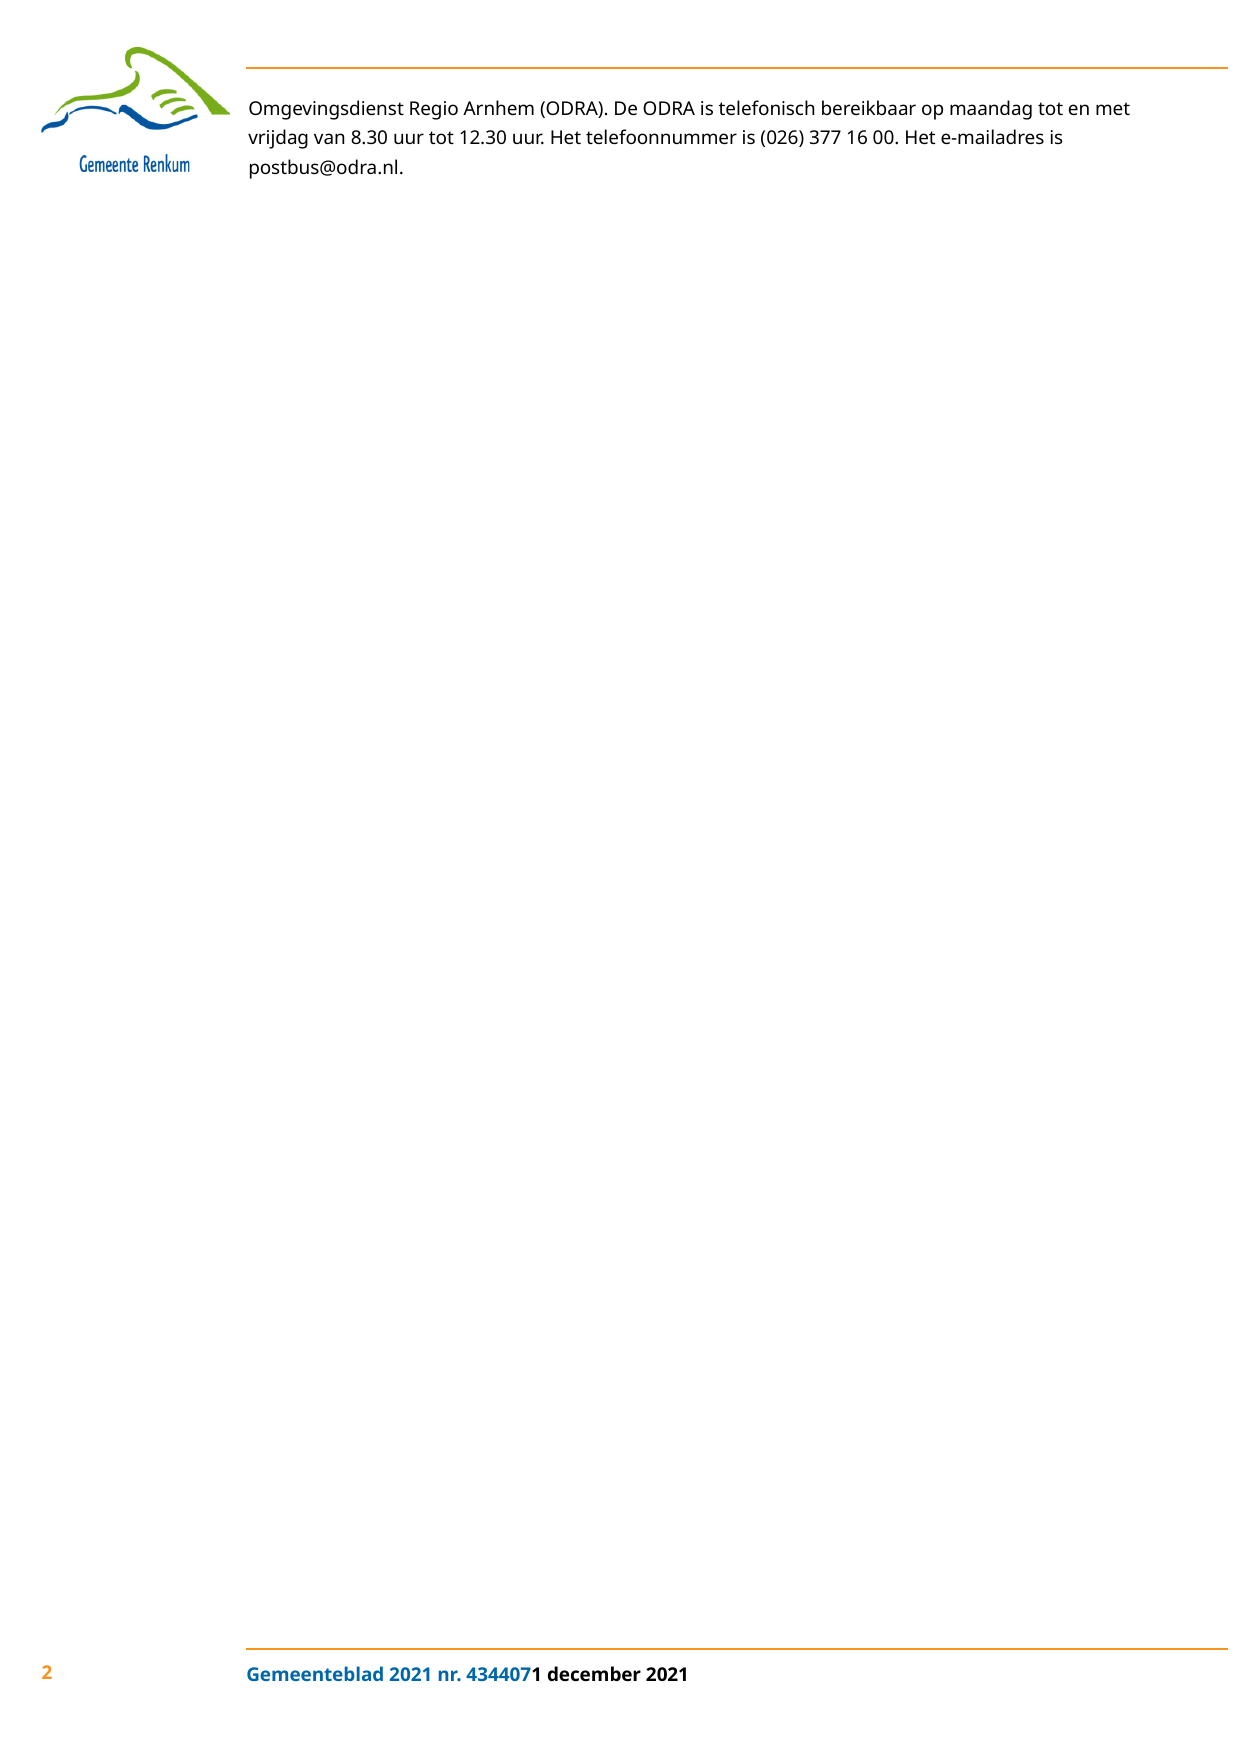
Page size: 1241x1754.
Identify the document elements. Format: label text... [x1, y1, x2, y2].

picture [41, 47, 231, 172]
text Omgevingsdienst Regio Arnhem (ODRA). De ODRA is telefonisch bereikbaar op maandag tot en met vrijdag van 8.30 uur tot 12.30 uur. Het telefoonnummer is (026) 377 16 00. Het e-mailadres is postbus@odra.nl. [248, 95, 1152, 180]
